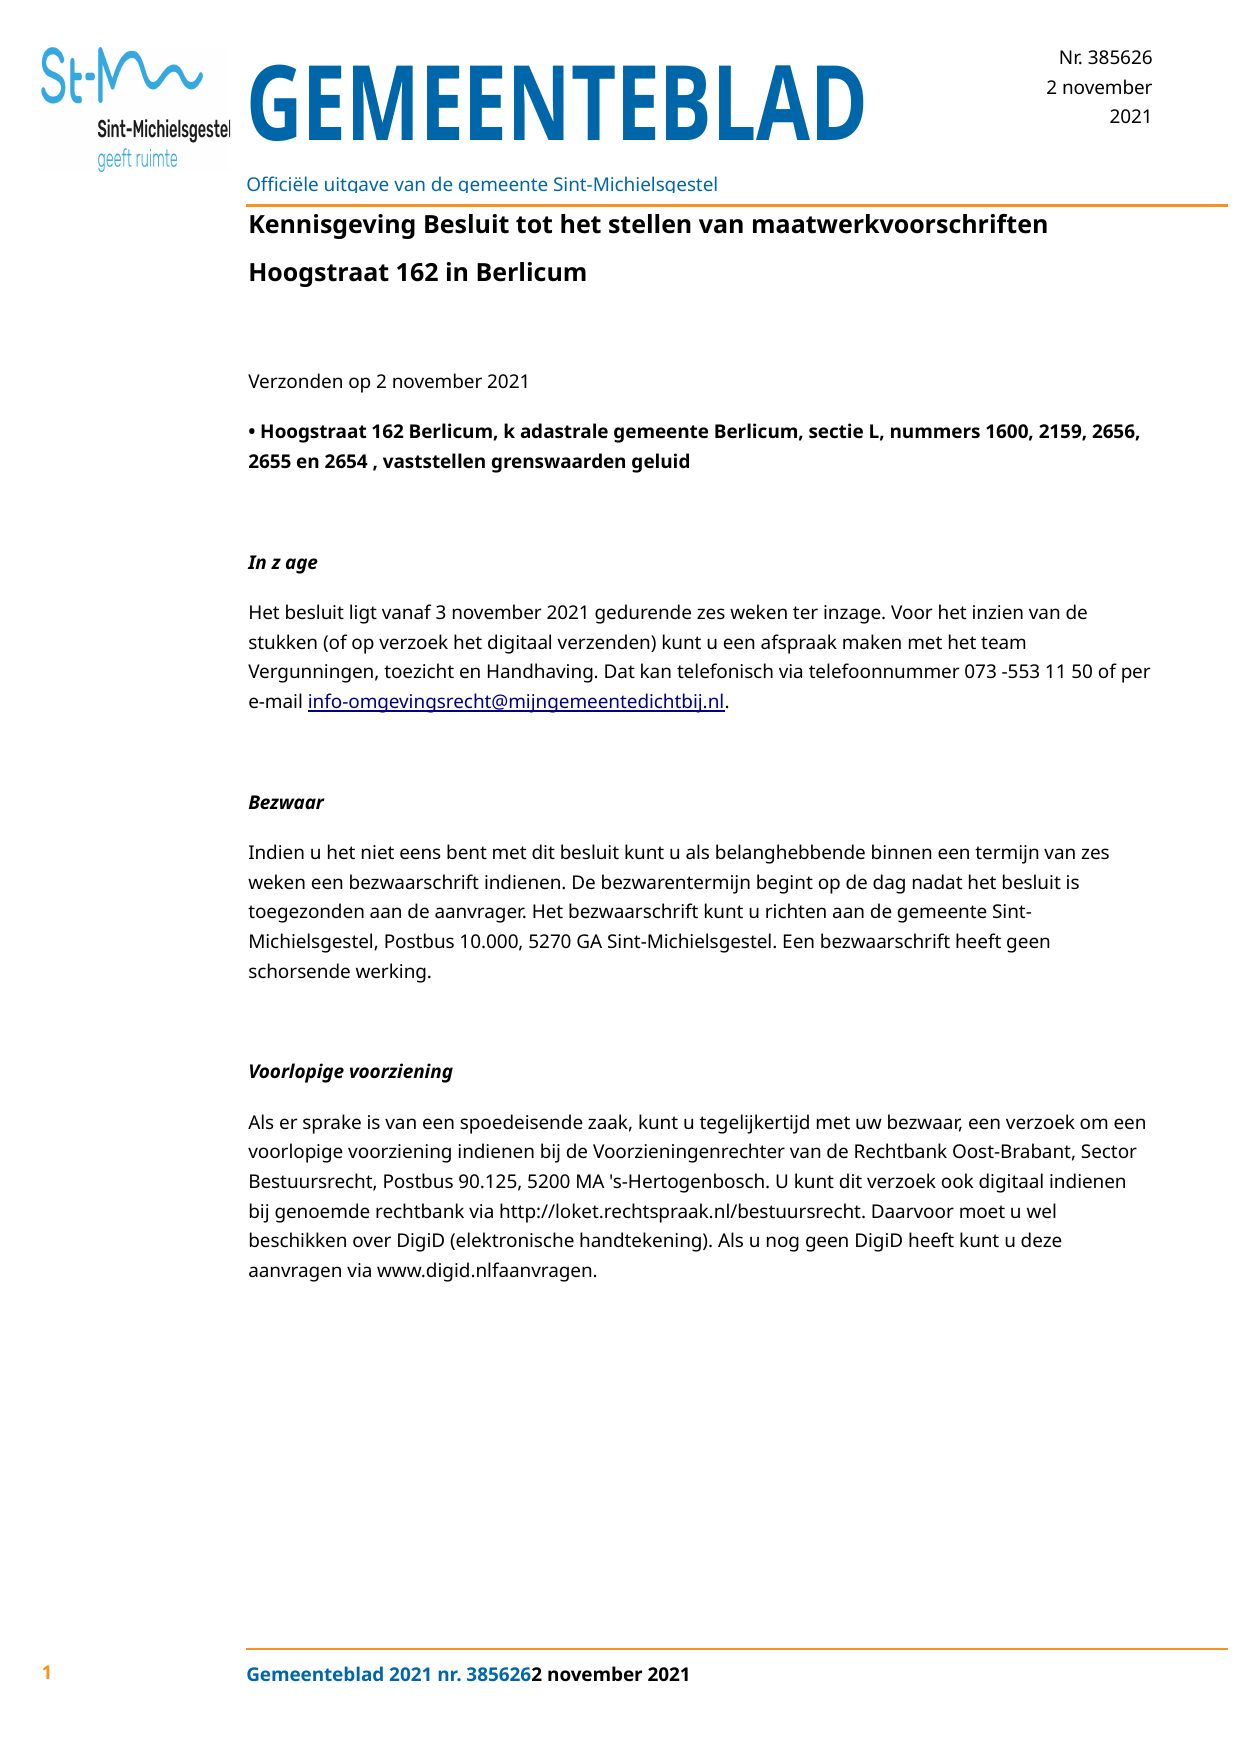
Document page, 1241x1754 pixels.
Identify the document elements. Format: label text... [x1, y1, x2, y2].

text Het besluit ligt vanaf 3 november 2021 gedurende zes weken ter inzage. Voor het inzien van de stukken (of op verzoek het digitaal verzenden) kunt u een afspraak maken met het team Vergunningen, toezicht en Handhaving. Dat kan telefonisch via telefoonnummer 073 -553 11 50 of per e-mail info-omgevingsrecht@mijngemeentedichtbij.nl. [248, 599, 1152, 714]
text Bezwaar [248, 789, 1152, 815]
text Verzonden op 2 november 2021 [248, 368, 1152, 394]
text Als er sprake is van een spoedeisende zaak, kunt u tegelijkertijd met uw bezwaar, een verzoek om een voorlopige voorziening indienen bij de Voorzieningenrechter van de Rechtbank Oost-Brabant, Sector Bestuursrecht, Postbus 90.125, 5200 MA 's-Hertogenbosch. U kunt dit verzoek ook digitaal indienen bij genoemde rechtbank via http://loket.rechtspraak.nl/bestuursrecht. Daarvoor moet u wel beschikken over DigiD (elektronische handtekening). Als u nog geen DigiD heeft kunt u deze aanvragen via www.digid.nlfaanvragen. [248, 1109, 1152, 1283]
text In z age [248, 549, 1152, 575]
text Indien u het niet eens bent met dit besluit kunt u als belanghebbende binnen een termijn van zes weken een bezwaarschrift indienen. De bezwarentermijn begint op de dag nadat het besluit is toegezonden aan de aanvrager. Het bezwaarschrift kunt u richten aan de gemeente Sint-Michielsgestel, Postbus 10.000, 5270 GA Sint-Michielsgestel. Een bezwaarschrift heeft geen schorsende werking. [248, 839, 1152, 984]
text Voorlopige voorziening [248, 1059, 1152, 1084]
text Kennisgeving Besluit tot het stellen van maatwerkvoorschriften Hoogstraat 162 in Berlicum [248, 207, 1152, 288]
text • Hoogstraat 162 Berlicum, k adastrale gemeente Berlicum, sectie L, nummers 1600, 2159, 2656, 2655 en 2654 , vaststellen grenswaarden geluid [248, 419, 1152, 474]
picture [41, 47, 231, 172]
